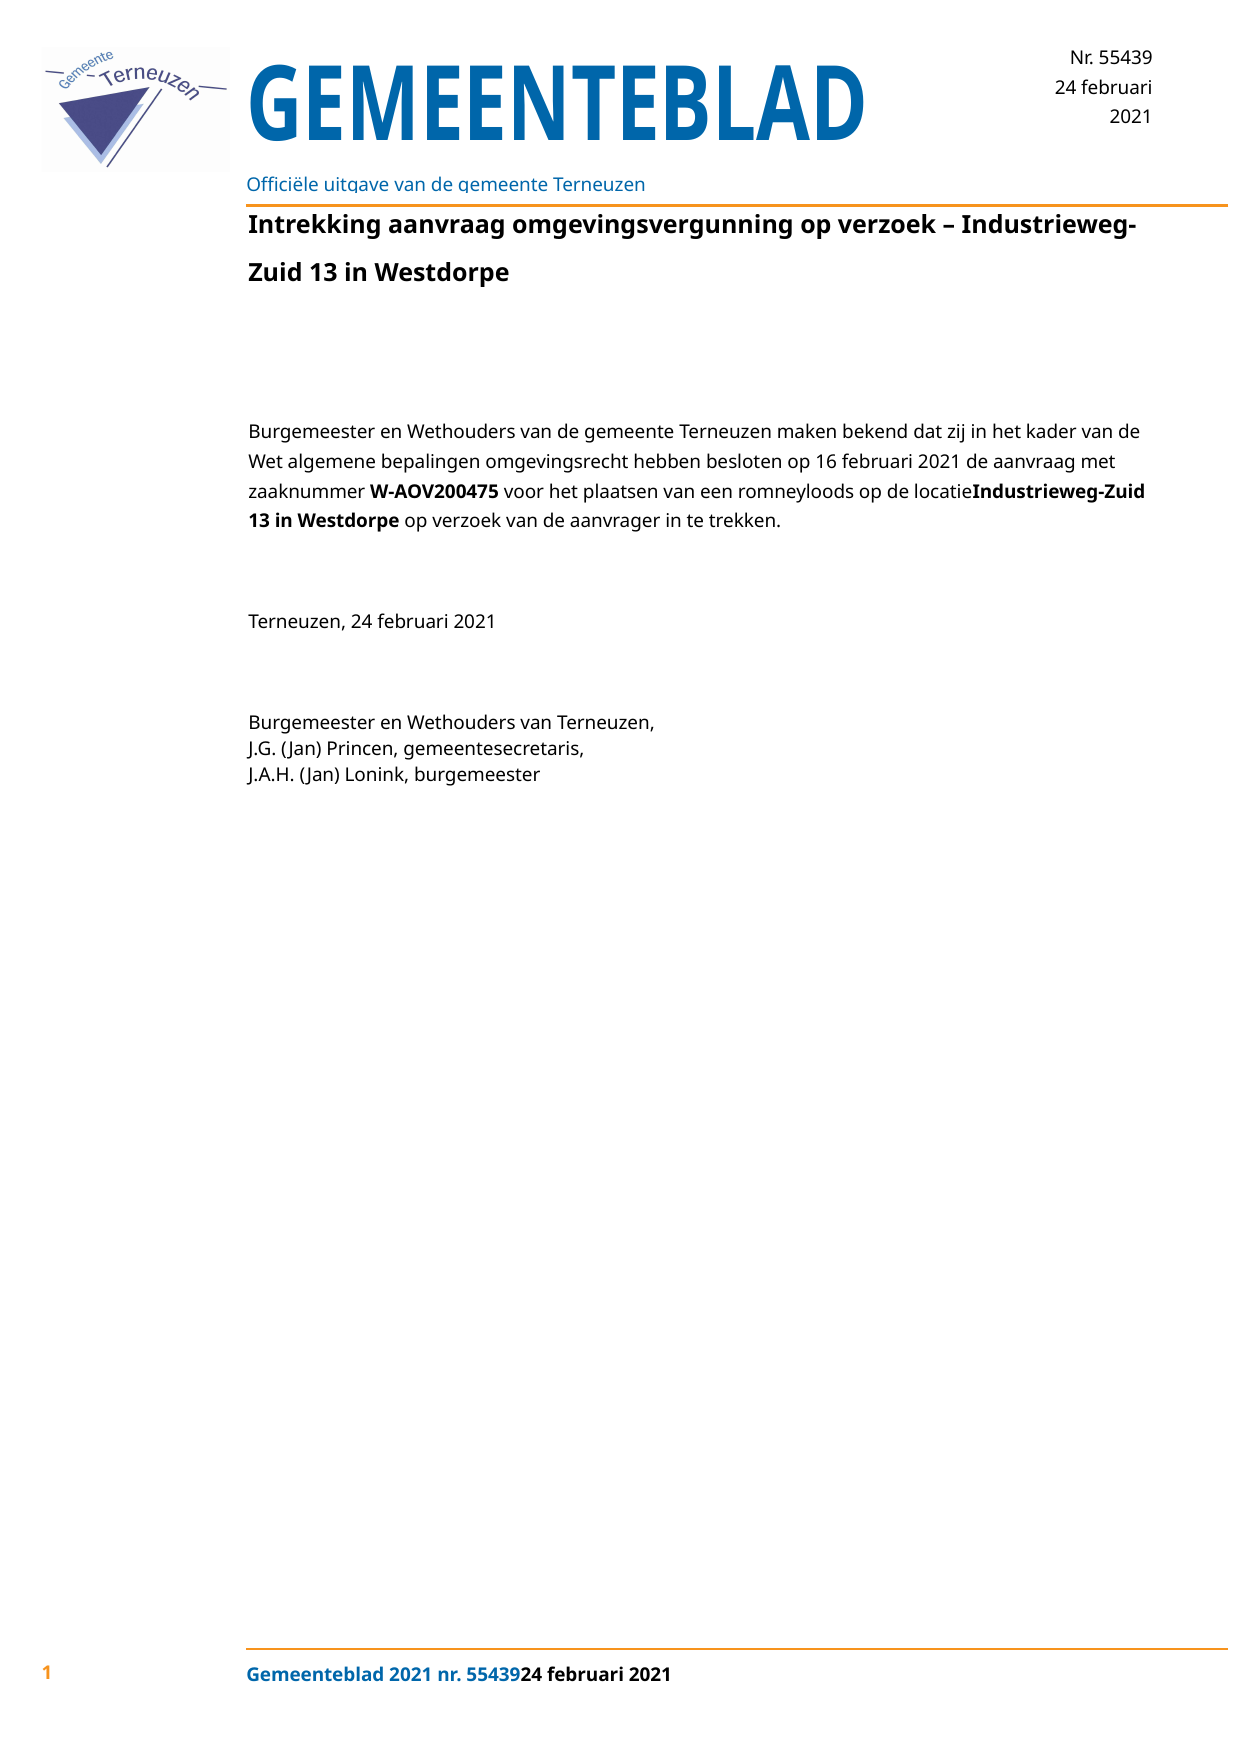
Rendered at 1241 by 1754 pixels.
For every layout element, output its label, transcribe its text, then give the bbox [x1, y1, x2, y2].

table_cell [700, 735, 1152, 761]
text Burgemeester en Wethouders van de gemeente Terneuzen maken bekend dat zij in het kader van de Wet algemene bepalingen omgevingsrecht hebben besloten op 16 februari 2021 de aanvraag met zaaknummer W-AOV200475 voor het plaatsen van een romneyloods op de locatieIndustrieweg-Zuid 13 in Westdorpe op verzoek van de aanvrager in te trekken. [248, 419, 1152, 533]
text Terneuzen, 24 februari 2021 [248, 608, 1152, 634]
table_cell [700, 786, 1152, 812]
text Intrekking aanvraag omgevingsvergunning op verzoek – Industrieweg-Zuid 13 in Westdorpe [248, 207, 1152, 288]
table_cell J.A.H. (Jan) Lonink, burgemeester [248, 761, 1152, 786]
picture [41, 47, 231, 172]
table_cell J.G. (Jan) Princen, gemeentesecretaris, [248, 735, 700, 761]
table_cell [248, 786, 700, 812]
table_header Burgemeester en Wethouders van Terneuzen, [248, 709, 1152, 735]
